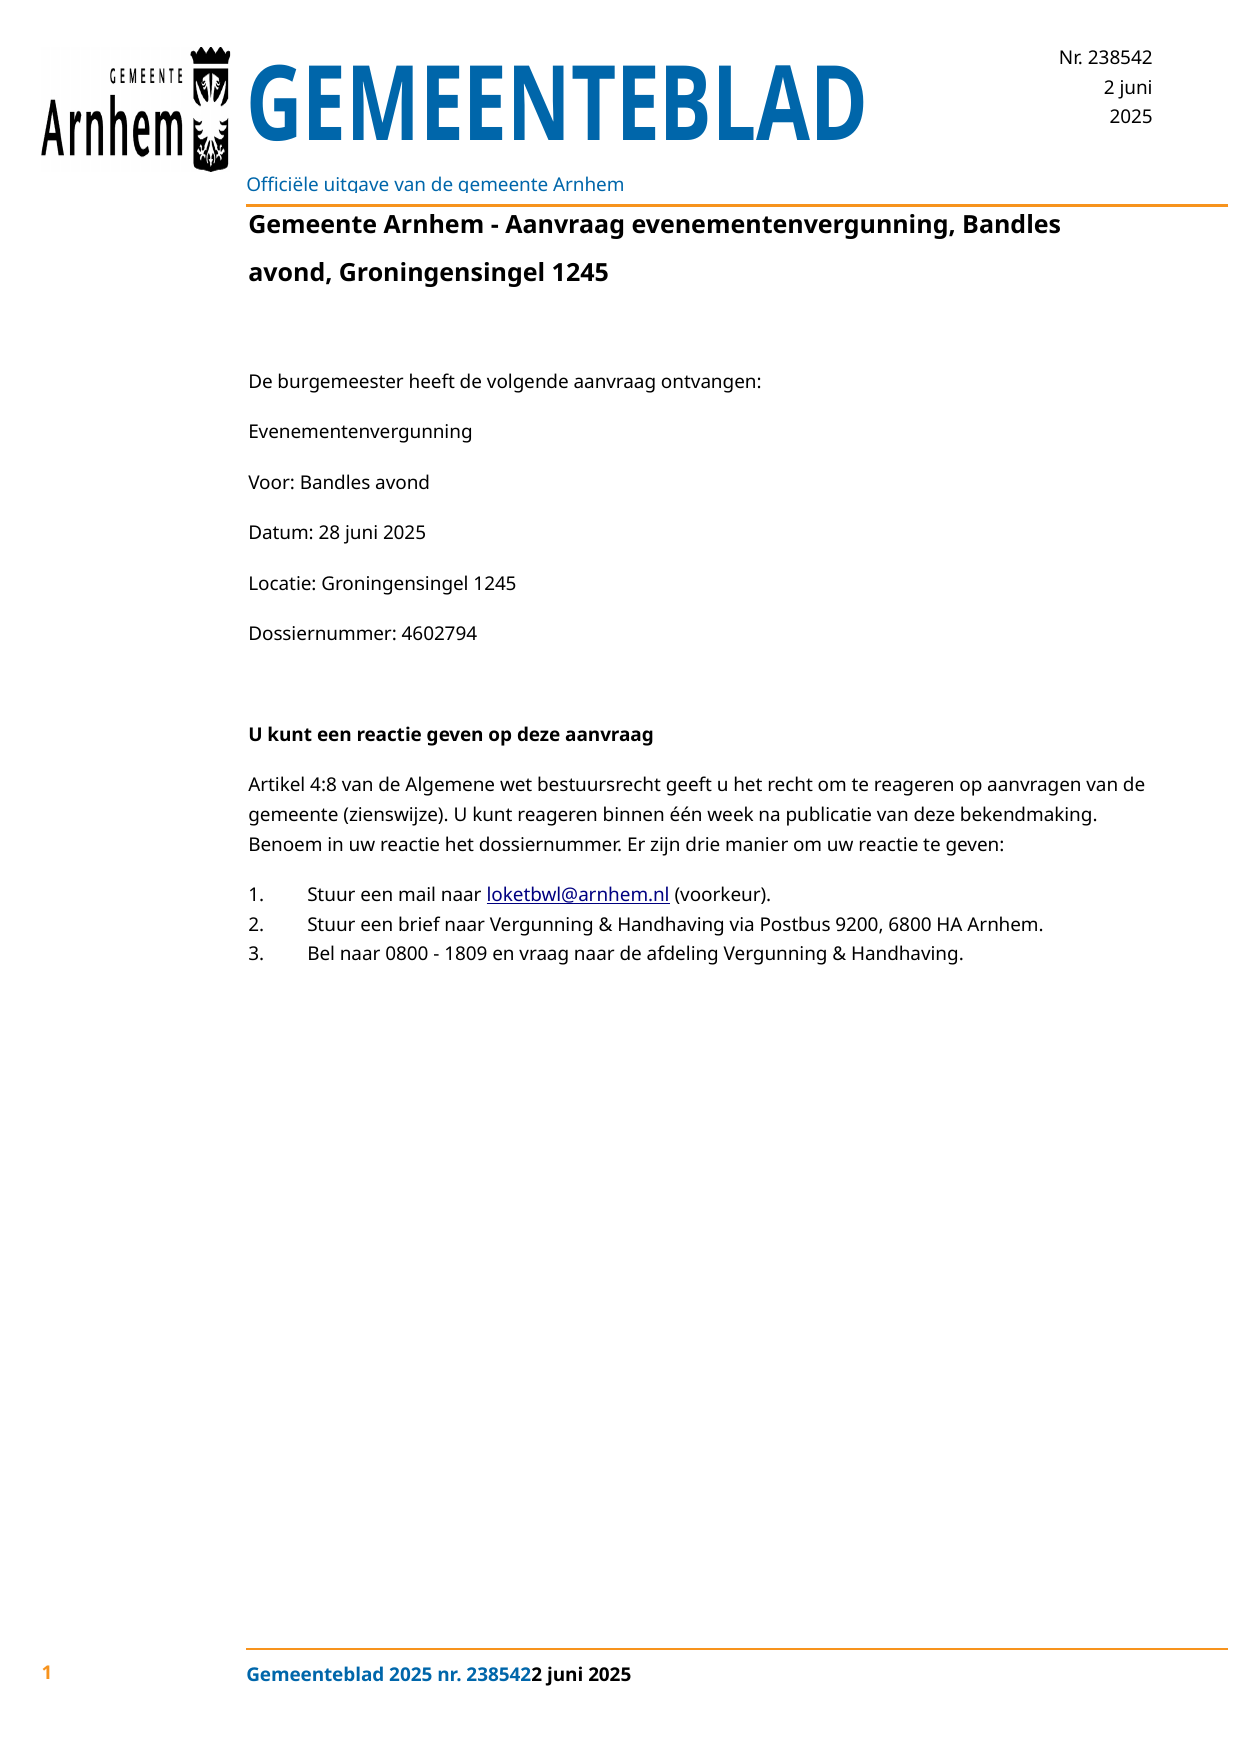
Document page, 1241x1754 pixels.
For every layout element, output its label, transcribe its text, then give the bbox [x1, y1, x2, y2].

text Evenementenvergunning [248, 419, 1152, 444]
list Stuur een mail naar loketbwl@arnhem.nl (voorkeur). [248, 881, 1152, 907]
list Stuur een brief naar Vergunning & Handhaving via Postbus 9200, 6800 HA Arnhem. [248, 911, 1152, 937]
text Gemeente Arnhem - Aanvraag evenementenvergunning, Bandles avond, Groningensingel 1245 [248, 207, 1152, 288]
text Datum: 28 juni 2025 [248, 519, 1152, 545]
text Voor: Bandles avond [248, 469, 1152, 495]
text Dossiernummer: 4602794 [248, 620, 1152, 646]
picture [41, 47, 231, 172]
text Artikel 4:8 van de Algemene wet bestuursrecht geeft u het recht om te reageren op aanvragen van de gemeente (zienswijze). U kunt reageren binnen één week na publicatie van deze bekendmaking. Benoem in uw reactie het dossiernummer. Er zijn drie manier om uw reactie te geven: [248, 772, 1152, 857]
text Locatie: Groningensingel 1245 [248, 570, 1152, 596]
list Bel naar 0800 - 1809 en vraag naar de afdeling Vergunning & Handhaving. [248, 940, 1152, 966]
text De burgemeester heeft de volgende aanvraag ontvangen: [248, 368, 1152, 394]
text U kunt een reactie geven op deze aanvraag [248, 721, 1152, 747]
